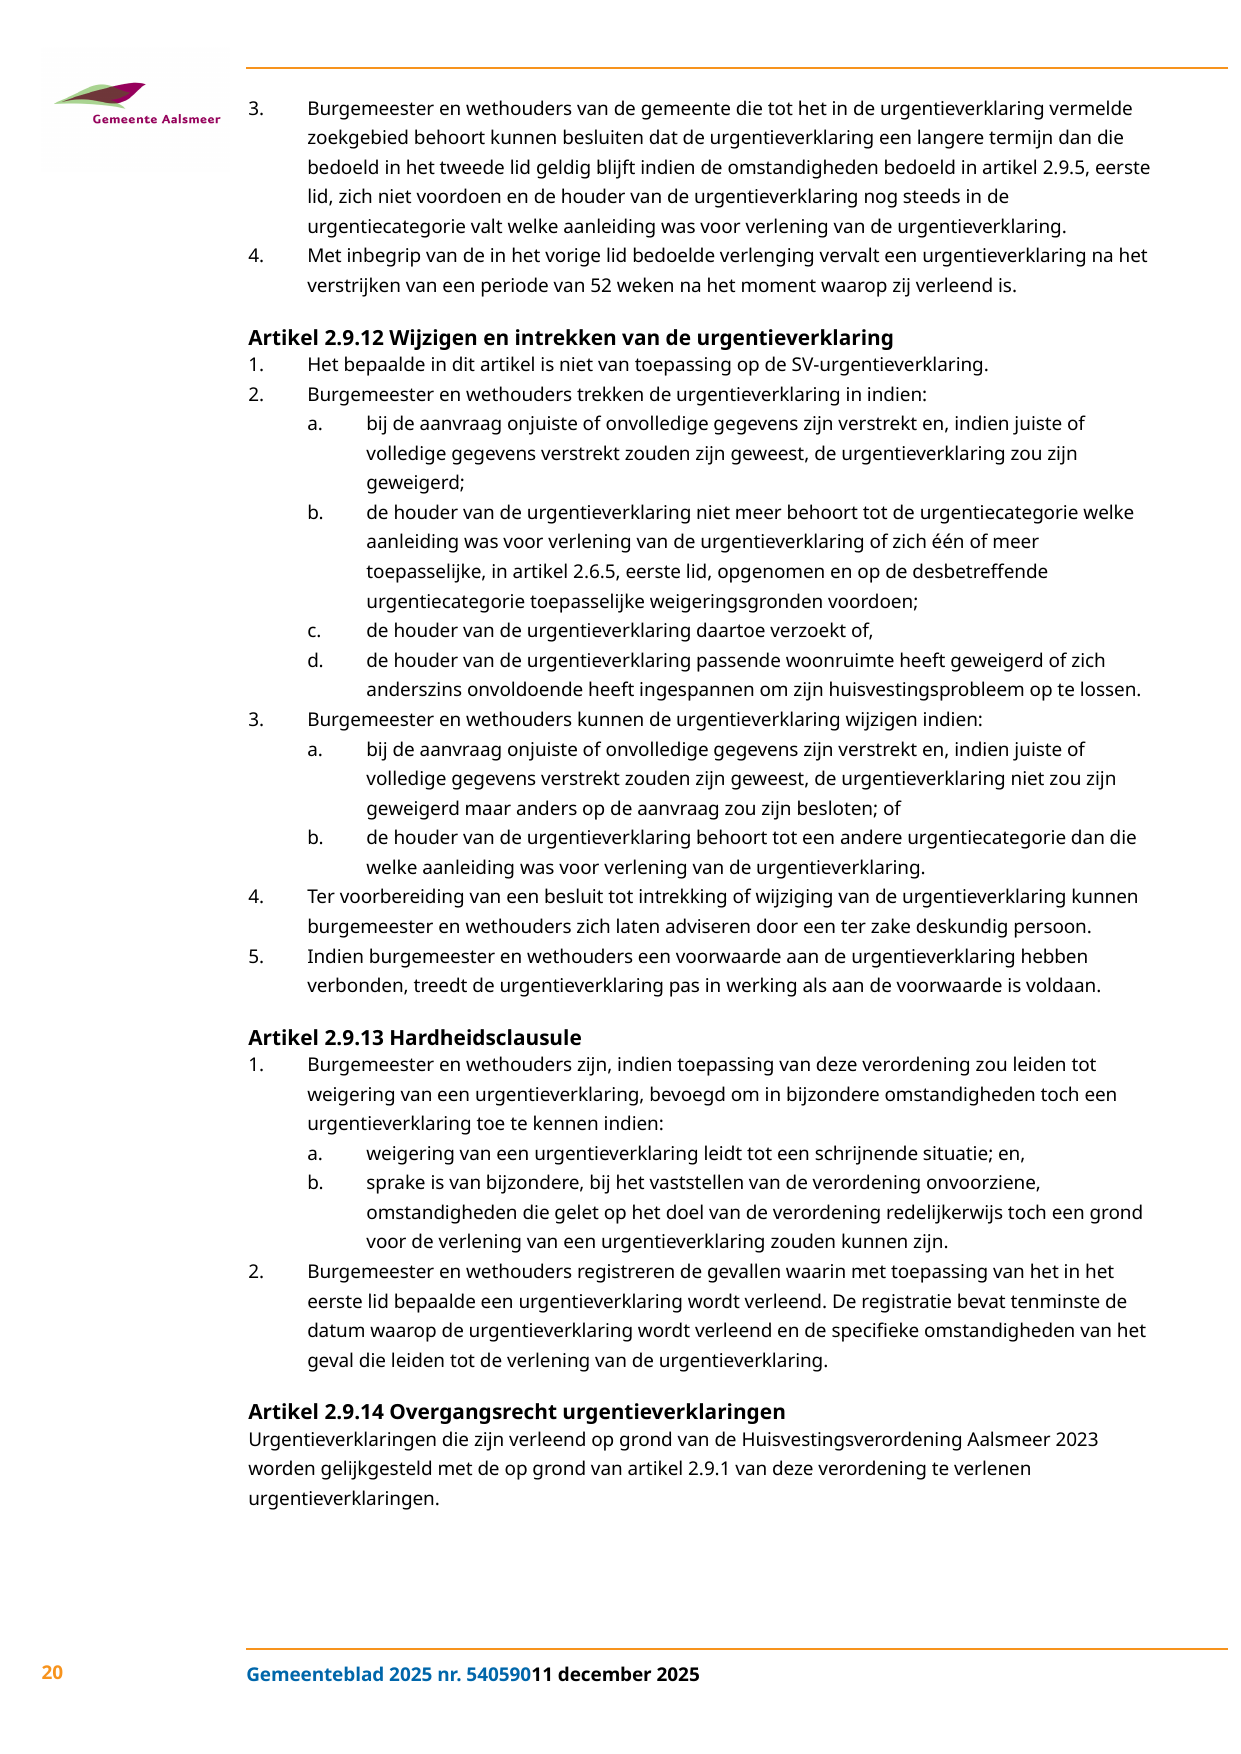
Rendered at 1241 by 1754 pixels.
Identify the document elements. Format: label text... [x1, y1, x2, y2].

list sprake is van bijzondere, bij het vaststellen van de verordening onvoorziene, omstandigheden die gelet op het doel van de verordening redelijkerwijs toch een grond voor de verlening van een urgentieverklaring zouden kunnen zijn. [307, 1169, 1152, 1254]
list Burgemeester en wethouders kunnen de urgentieverklaring wijzigen indien: [248, 706, 1152, 732]
list de houder van de urgentieverklaring passende woonruimte heeft geweigerd of zich anderszins onvoldoende heeft ingespannen om zijn huisvestingsprobleem op te lossen. [307, 647, 1152, 702]
list Burgemeester en wethouders trekken de urgentieverklaring in indien: [248, 381, 1152, 406]
text Artikel 2.9.12 Wijzigen en intrekken van de urgentieverklaring [248, 323, 1152, 351]
text Artikel 2.9.13 Hardheidsclausule [248, 1023, 1152, 1051]
list de houder van de urgentieverklaring behoort tot een andere urgentiecategorie dan die welke aanleiding was voor verlening van de urgentieverklaring. [307, 824, 1152, 880]
list weigering van een urgentieverklaring leidt tot een schrijnende situatie; en, [307, 1140, 1152, 1166]
list Het bepaalde in dit artikel is niet van toepassing op de SV-urgentieverklaring. [248, 351, 1152, 377]
list bij de aanvraag onjuiste of onvolledige gegevens zijn verstrekt en, indien juiste of volledige gegevens verstrekt zouden zijn geweest, de urgentieverklaring niet zou zijn geweigerd maar anders op de aanvraag zou zijn besloten; of [307, 736, 1152, 821]
list Indien burgemeester en wethouders een voorwaarde aan de urgentieverklaring hebben verbonden, treedt de urgentieverklaring pas in werking als aan de voorwaarde is voldaan. [248, 943, 1152, 998]
text Urgentieverklaringen die zijn verleend op grond van de Huisvestingsverordening Aalsmeer 2023 worden gelijkgesteld met de op grond van artikel 2.9.1 van deze verordening te verlenen urgentieverklaringen. [248, 1426, 1152, 1511]
list de houder van de urgentieverklaring daartoe verzoekt of, [307, 617, 1152, 643]
list de houder van de urgentieverklaring niet meer behoort tot de urgentiecategorie welke aanleiding was voor verlening van de urgentieverklaring of zich één of meer toepasselijke, in artikel 2.6.5, eerste lid, opgenomen en op de desbetreffende urgentiecategorie toepasselijke weigeringsgronden voordoen; [307, 499, 1152, 613]
picture [41, 47, 231, 172]
list Burgemeester en wethouders zijn, indien toepassing van deze verordening zou leiden tot weigering van een urgentieverklaring, bevoegd om in bijzondere omstandigheden toch een urgentieverklaring toe te kennen indien: [248, 1051, 1152, 1136]
list Burgemeester en wethouders van de gemeente die tot het in de urgentieverklaring vermelde zoekgebied behoort kunnen besluiten dat de urgentieverklaring een langere termijn dan die bedoeld in het tweede lid geldig blijft indien de omstandigheden bedoeld in artikel 2.9.5, eerste lid, zich niet voordoen en de houder van de urgentieverklaring nog steeds in de urgentiecategorie valt welke aanleiding was voor verlening van de urgentieverklaring. [248, 95, 1152, 239]
text Artikel 2.9.14 Overgangsrecht urgentieverklaringen [248, 1397, 1152, 1426]
list Ter voorbereiding van een besluit tot intrekking of wijziging van de urgentieverklaring kunnen burgemeester en wethouders zich laten adviseren door een ter zake deskundig persoon. [248, 884, 1152, 939]
list bij de aanvraag onjuiste of onvolledige gegevens zijn verstrekt en, indien juiste of volledige gegevens verstrekt zouden zijn geweest, de urgentieverklaring zou zijn geweigerd; [307, 410, 1152, 495]
list Burgemeester en wethouders registreren de gevallen waarin met toepassing van het in het eerste lid bepaalde een urgentieverklaring wordt verleend. De registratie bevat tenminste de datum waarop de urgentieverklaring wordt verleend en de specifieke omstandigheden van het geval die leiden tot de verlening van de urgentieverklaring. [248, 1258, 1152, 1373]
list Met inbegrip van de in het vorige lid bedoelde verlenging vervalt een urgentieverklaring na het verstrijken van een periode van 52 weken na het moment waarop zij verleend is. [248, 243, 1152, 298]
